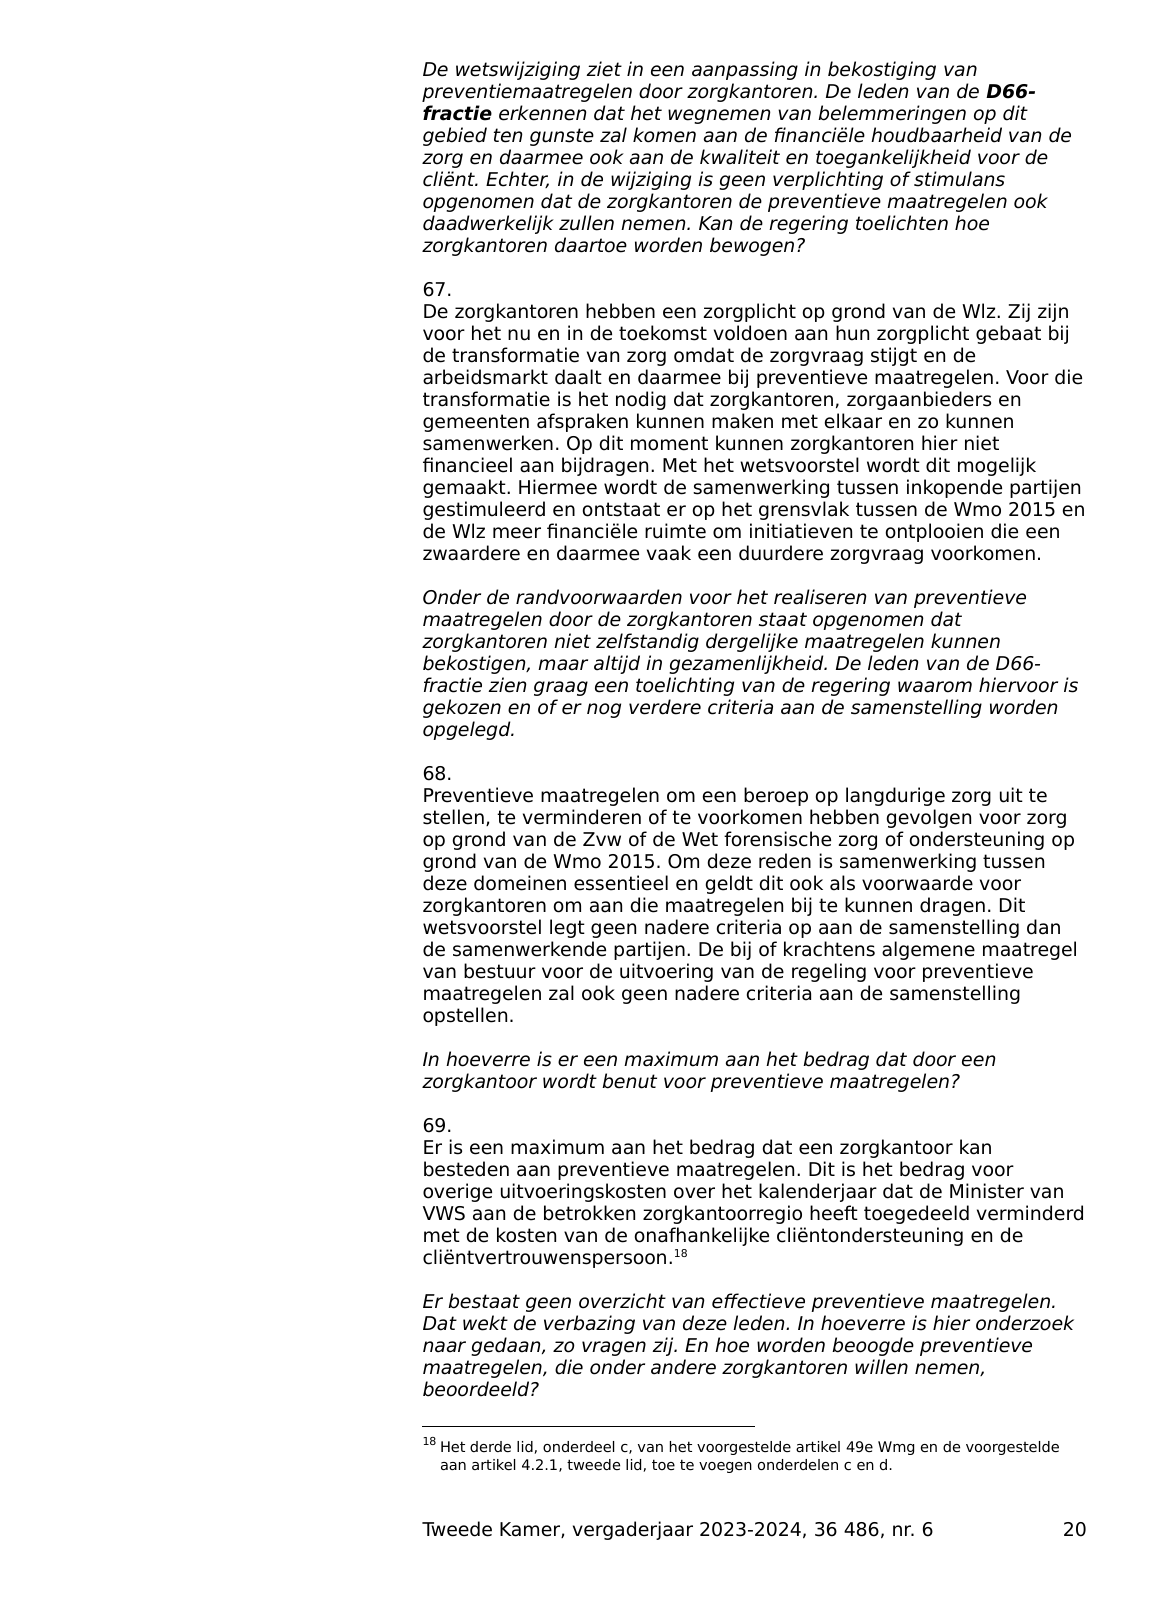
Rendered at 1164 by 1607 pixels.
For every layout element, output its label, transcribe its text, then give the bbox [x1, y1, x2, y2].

text Het derde lid, onderdeel c, van het voorgestelde artikel 49e Wmg en de voorgestelde aan artikel 4.2.1, tweede lid, toe te voegen onderdelen c en d. [422, 1435, 1087, 1474]
text Preventieve maatregelen om een beroep op langdurige zorg uit te stellen, te verminderen of te voorkomen hebben gevolgen voor zorg op grond van de Zvw of de Wet forensische zorg of ondersteuning op grond van de Wmo 2015. Om deze reden is samenwerking tussen deze domeinen essentieel en geldt dit ook als voorwaarde voor zorgkantoren om aan die maatregelen bij te kunnen dragen. Dit wetsvoorstel legt geen nadere criteria op aan de samenstelling dan de samenwerkende partijen. De bij of krachtens algemene maatregel van bestuur voor de uitvoering van de regeling voor preventieve maatregelen zal ook geen nadere criteria aan de samenstelling opstellen. [422, 785, 1087, 1027]
text Er is een maximum aan het bedrag dat een zorgkantoor kan besteden aan preventieve maatregelen. Dit is het bedrag voor overige uitvoeringskosten over het kalenderjaar dat de Minister van VWS aan de betrokken zorgkantoorregio heeft toegedeeld verminderd met de kosten van de onafhankelijke cliëntondersteuning en de cliëntvertrouwenspersoon. [422, 1137, 1087, 1269]
text 67. [422, 279, 1087, 301]
text 69. [422, 1115, 1087, 1137]
text In hoeverre is er een maximum aan het bedrag dat door een zorgkantoor wordt benut voor preventieve maatregelen? [422, 1049, 1087, 1093]
text De zorgkantoren hebben een zorgplicht op grond van de Wlz. Zij zijn voor het nu en in de toekomst voldoen aan hun zorgplicht gebaat bij de transformatie van zorg omdat de zorgvraag stijgt en de arbeidsmarkt daalt en daarmee bij preventieve maatregelen. Voor die transformatie is het nodig dat zorgkantoren, zorgaanbieders en gemeenten afspraken kunnen maken met elkaar en zo kunnen samenwerken. Op dit moment kunnen zorgkantoren hier niet financieel aan bijdragen. Met het wetsvoorstel wordt dit mogelijk gemaakt. Hiermee wordt de samenwerking tussen inkopende partijen gestimuleerd en ontstaat er op het grensvlak tussen de Wmo 2015 en de Wlz meer financiële ruimte om initiatieven te ontplooien die een zwaardere en daarmee vaak een duurdere zorgvraag voorkomen. [422, 301, 1087, 565]
text 68. [422, 763, 1087, 785]
text Onder de randvoorwaarden voor het realiseren van preventieve maatregelen door de zorgkantoren staat opgenomen dat zorgkantoren niet zelfstandig dergelijke maatregelen kunnen bekostigen, maar altijd in gezamenlijkheid. De leden van de D66-fractie zien graag een toelichting van de regering waarom hiervoor is gekozen en of er nog verdere criteria aan de samenstelling worden opgelegd. [422, 587, 1087, 741]
text Er bestaat geen overzicht van effectieve preventieve maatregelen. Dat wekt de verbazing van deze leden. In hoeverre is hier onderzoek naar gedaan, zo vragen zij. En hoe worden beoogde preventieve maatregelen, die onder andere zorgkantoren willen nemen, beoordeeld? [422, 1291, 1087, 1401]
text De wetswijziging ziet in een aanpassing in bekostiging van preventiemaatregelen door zorgkantoren. De leden van de D66-fractie erkennen dat het wegnemen van belemmeringen op dit gebied ten gunste zal komen aan de financiële houdbaarheid van de zorg en daarmee ook aan de kwaliteit en toegankelijkheid voor de cliënt. Echter, in de wijziging is geen verplichting of stimulans opgenomen dat de zorgkantoren de preventieve maatregelen ook daadwerkelijk zullen nemen. Kan de regering toelichten hoe zorgkantoren daartoe worden bewogen? [422, 59, 1087, 257]
